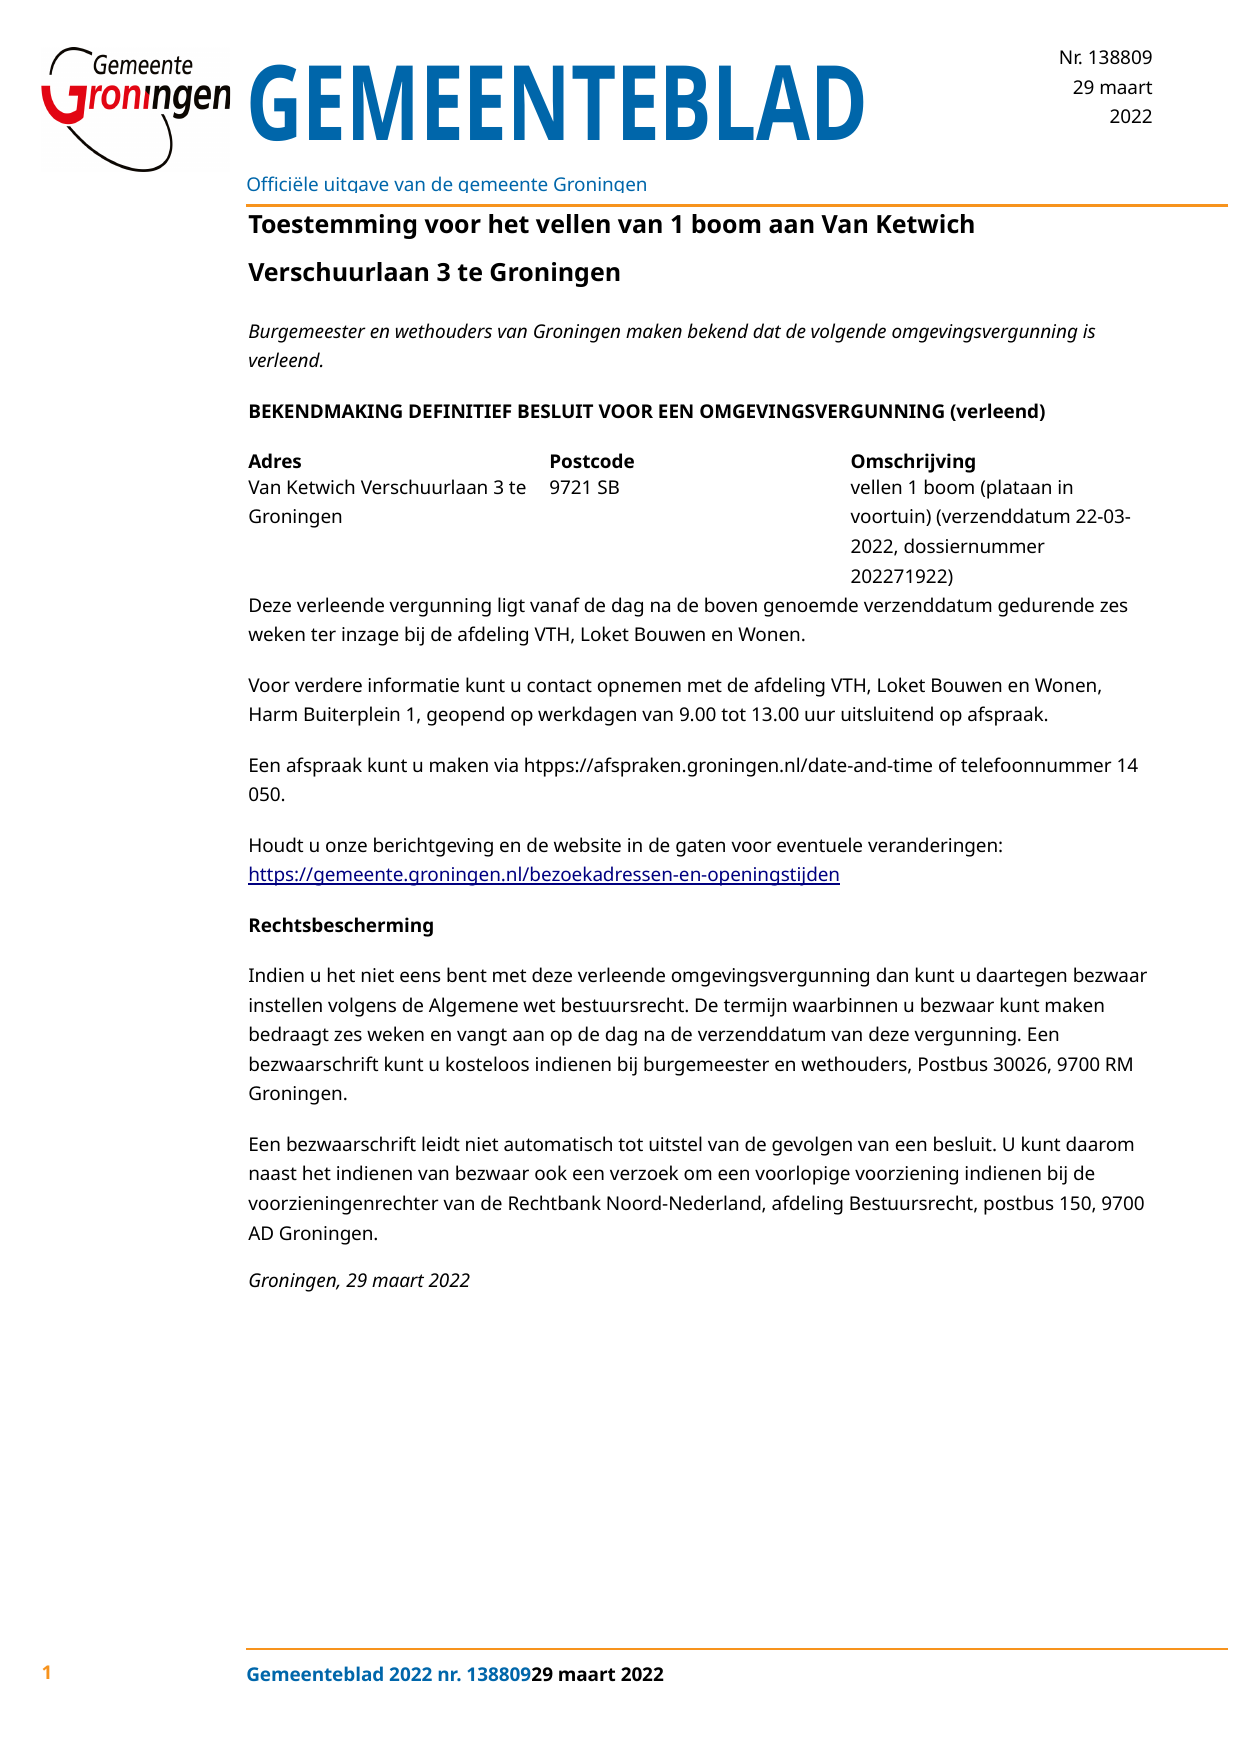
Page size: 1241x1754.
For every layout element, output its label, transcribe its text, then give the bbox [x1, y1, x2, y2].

table_cell 9721 SB [549, 474, 850, 589]
text Voor verdere informatie kunt u contact opnemen met de afdeling VTH, Loket Bouwen en Wonen, Harm Buiterplein 1, geopend op werkdagen van 9.00 tot 13.00 uur uitsluitend op afspraak. [248, 672, 1152, 727]
table_header Postcode [549, 449, 850, 474]
table_cell Van Ketwich Verschuurlaan 3 te Groningen [248, 474, 549, 589]
text Groningen, 29 maart 2022 [248, 1268, 1152, 1293]
table_header Adres [248, 449, 549, 474]
text Indien u het niet eens bent met deze verleende omgevingsvergunning dan kunt u daartegen bezwaar instellen volgens de Algemene wet bestuursrecht. De termijn waarbinnen u bezwaar kunt maken bedraagt zes weken en vangt aan op de dag na de verzenddatum van deze vergunning. Een bezwaarschrift kunt u kosteloos indienen bij burgemeester en wethouders, Postbus 30026, 9700 RM Groningen. [248, 962, 1152, 1106]
text Houdt u onze berichtgeving en de website in de gaten voor eventuele veranderingen: https://gemeente.groningen.nl/bezoekadressen-en-openingstijden [248, 832, 1152, 887]
text BEKENDMAKING DEFINITIEF BESLUIT VOOR EEN OMGEVINGSVERGUNNING (verleend) [248, 398, 1152, 424]
table_cell vellen 1 boom (plataan in voortuin) (verzenddatum 22-03-2022, dossiernummer 202271922) [850, 474, 1152, 589]
picture [41, 47, 231, 172]
text Toestemming voor het vellen van 1 boom aan Van Ketwich Verschuurlaan 3 te Groningen [248, 207, 1152, 288]
text Een bezwaarschrift leidt niet automatisch tot uitstel van de gevolgen van een besluit. U kunt daarom naast het indienen van bezwaar ook een verzoek om een voorlopige voorziening indienen bij de voorzieningenrechter van de Rechtbank Noord-Nederland, afdeling Bestuursrecht, postbus 150, 9700 AD Groningen. [248, 1131, 1152, 1246]
text Deze verleende vergunning ligt vanaf de dag na de boven genoemde verzenddatum gedurende zes weken ter inzage bij de afdeling VTH, Loket Bouwen en Wonen. [248, 592, 1152, 647]
table_header Omschrijving [850, 449, 1152, 474]
text Een afspraak kunt u maken via htpps://afspraken.groningen.nl/date-and-time of telefoonnummer 14 050. [248, 752, 1152, 807]
text Rechtsbescherming [248, 912, 1152, 938]
text Burgemeester en wethouders van Groningen maken bekend dat de volgende omgevingsvergunning is verleend. [248, 318, 1152, 373]
